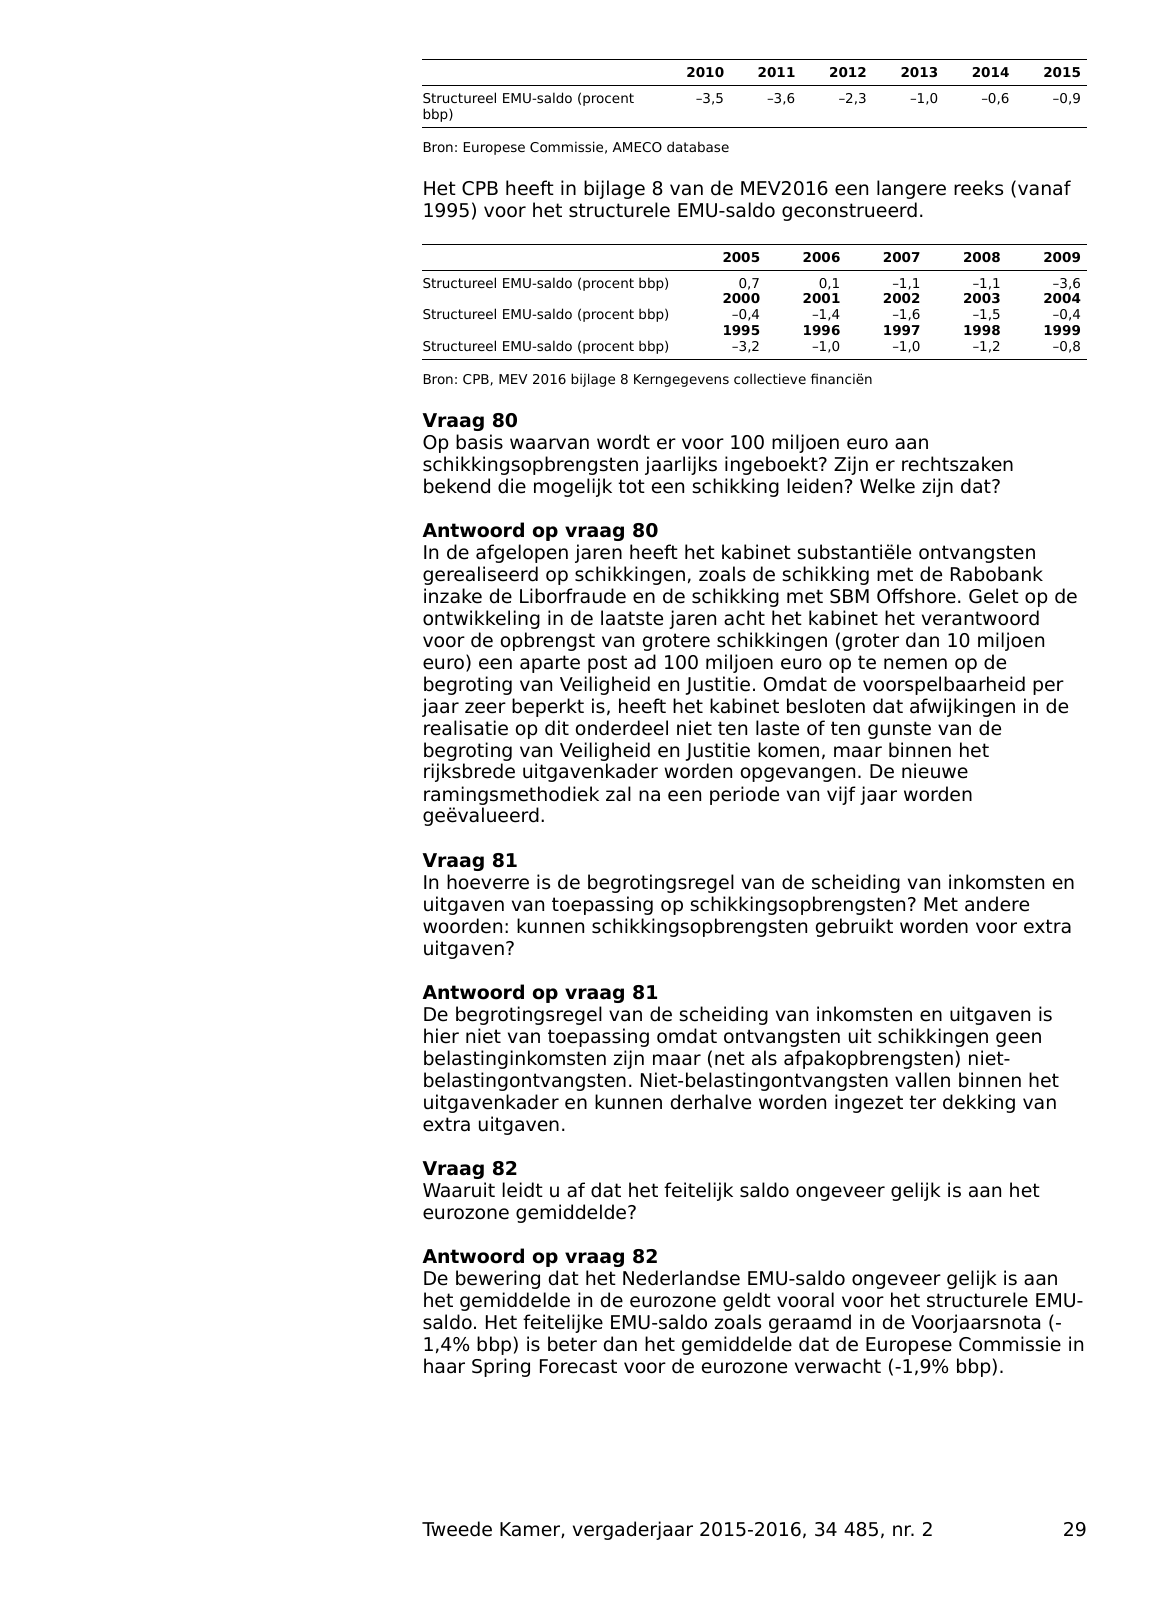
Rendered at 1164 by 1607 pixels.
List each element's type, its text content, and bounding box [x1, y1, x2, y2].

table_cell 1999 [1006, 323, 1087, 338]
table_cell –0,8 [1006, 339, 1087, 359]
table_cell 1996 [766, 323, 846, 338]
table_header 2010 [658, 60, 730, 85]
table_cell –1,4 [766, 307, 846, 323]
table_cell Bron: Europese Commissie, AMECO database [422, 128, 1087, 156]
table_cell –1,5 [926, 307, 1006, 323]
table_header 2012 [801, 60, 872, 85]
text Antwoord op vraag 82 [422, 1246, 1087, 1268]
table_cell 1995 [686, 323, 766, 338]
text Antwoord op vraag 81 [422, 982, 1087, 1004]
table_cell 2002 [846, 291, 926, 307]
table_header 2005 [686, 245, 766, 270]
table_cell –1,1 [846, 271, 926, 291]
table_cell Structureel EMU-saldo (procent bbp) [422, 307, 686, 323]
text Het CPB heeft in bijlage 8 van de MEV2016 een langere reeks (vanaf 1995) voor het structurele EMU-saldo geconstrueerd. [422, 178, 1087, 222]
table_cell [422, 291, 686, 307]
table_cell 0,1 [766, 271, 846, 291]
text Vraag 80 [422, 409, 1087, 432]
table_cell –2,3 [801, 86, 872, 127]
table_header 2008 [926, 245, 1006, 270]
text De bewering dat het Nederlandse EMU-saldo ongeveer gelijk is aan het gemiddelde in de eurozone geldt vooral voor het structurele EMU-saldo. Het feitelijke EMU-saldo zoals geraamd in de Voorjaarsnota (-1,4% bbp) is beter dan het gemiddelde dat de Europese Commissie in haar Spring Forecast voor de eurozone verwacht (-1,9% bbp). [422, 1268, 1087, 1378]
table_cell 2003 [926, 291, 1006, 307]
text De begrotingsregel van de scheiding van inkomsten en uitgaven is hier niet van toepassing omdat ontvangsten uit schikkingen geen belastinginkomsten zijn maar (net als afpakopbrengsten) niet-belastingontvangsten. Niet-belastingontvangsten vallen binnen het uitgavenkader en kunnen derhalve worden ingezet ter dekking van extra uitgaven. [422, 1004, 1087, 1136]
text Op basis waarvan wordt er voor 100 miljoen euro aan schikkingsopbrengsten jaarlijks ingeboekt? Zijn er rechtszaken bekend die mogelijk tot een schikking leiden? Welke zijn dat? [422, 432, 1087, 497]
table_cell –3,2 [686, 339, 766, 359]
table_header 2007 [846, 245, 926, 270]
table_cell –0,6 [944, 86, 1015, 127]
text Vraag 81 [422, 849, 1087, 872]
table_cell –1,0 [846, 339, 926, 359]
table_header 2009 [1006, 245, 1087, 270]
table_cell 2004 [1006, 291, 1087, 307]
table_cell –0,4 [1006, 307, 1087, 323]
table_header 2014 [944, 60, 1015, 85]
table_cell –1,0 [766, 339, 846, 359]
text Vraag 82 [422, 1158, 1087, 1180]
table_header [422, 60, 658, 85]
table_cell –3,6 [1006, 271, 1087, 291]
table_cell [422, 323, 686, 338]
table_cell Structureel EMU-saldo (procent bbp) [422, 271, 686, 291]
table_cell –0,4 [686, 307, 766, 323]
table_header [422, 245, 686, 270]
table_cell 0,7 [686, 271, 766, 291]
table_cell Structureel EMU-saldo (procent bbp) [422, 339, 686, 359]
table_cell 1998 [926, 323, 1006, 338]
text Antwoord op vraag 80 [422, 520, 1087, 542]
table_header 2013 [873, 60, 944, 85]
table_header 2011 [730, 60, 801, 85]
table_cell –1,6 [846, 307, 926, 323]
table_cell 1997 [846, 323, 926, 338]
text In de afgelopen jaren heeft het kabinet substantiële ontvangsten gerealiseerd op schikkingen, zoals de schikking met de Rabobank inzake de Liborfraude en de schikking met SBM Offshore. Gelet op de ontwikkeling in de laatste jaren acht het kabinet het verantwoord voor de opbrengst van grotere schikkingen (groter dan 10 miljoen euro) een aparte post ad 100 miljoen euro op te nemen op de begroting van Veiligheid en Justitie. Omdat de voorspelbaarheid per jaar zeer beperkt is, heeft het kabinet besloten dat afwijkingen in de realisatie op dit onderdeel niet ten laste of ten gunste van de begroting van Veiligheid en Justitie komen, maar binnen het rijksbrede uitgavenkader worden opgevangen. De nieuwe ramingsmethodiek zal na een periode van vijf jaar worden geëvalueerd. [422, 542, 1087, 827]
table_cell –1,1 [926, 271, 1006, 291]
table_cell –3,6 [730, 86, 801, 127]
table_cell Structureel EMU-saldo (procent bbp) [422, 86, 658, 127]
table_cell –1,2 [926, 339, 1006, 359]
table_cell Bron: CPB, MEV 2016 bijlage 8 Kerngegevens collectieve financiën [422, 360, 1087, 387]
text Waaruit leidt u af dat het feitelijk saldo ongeveer gelijk is aan het eurozone gemiddelde? [422, 1180, 1087, 1224]
table_cell –1,0 [873, 86, 944, 127]
table_cell 2001 [766, 291, 846, 307]
table_cell –3,5 [658, 86, 730, 127]
table_header 2015 [1015, 60, 1087, 85]
table_cell 2000 [686, 291, 766, 307]
table_header 2006 [766, 245, 846, 270]
text In hoeverre is de begrotingsregel van de scheiding van inkomsten en uitgaven van toepassing op schikkingsopbrengsten? Met andere woorden: kunnen schikkingsopbrengsten gebruikt worden voor extra uitgaven? [422, 872, 1087, 959]
table_cell –0,9 [1015, 86, 1087, 127]
